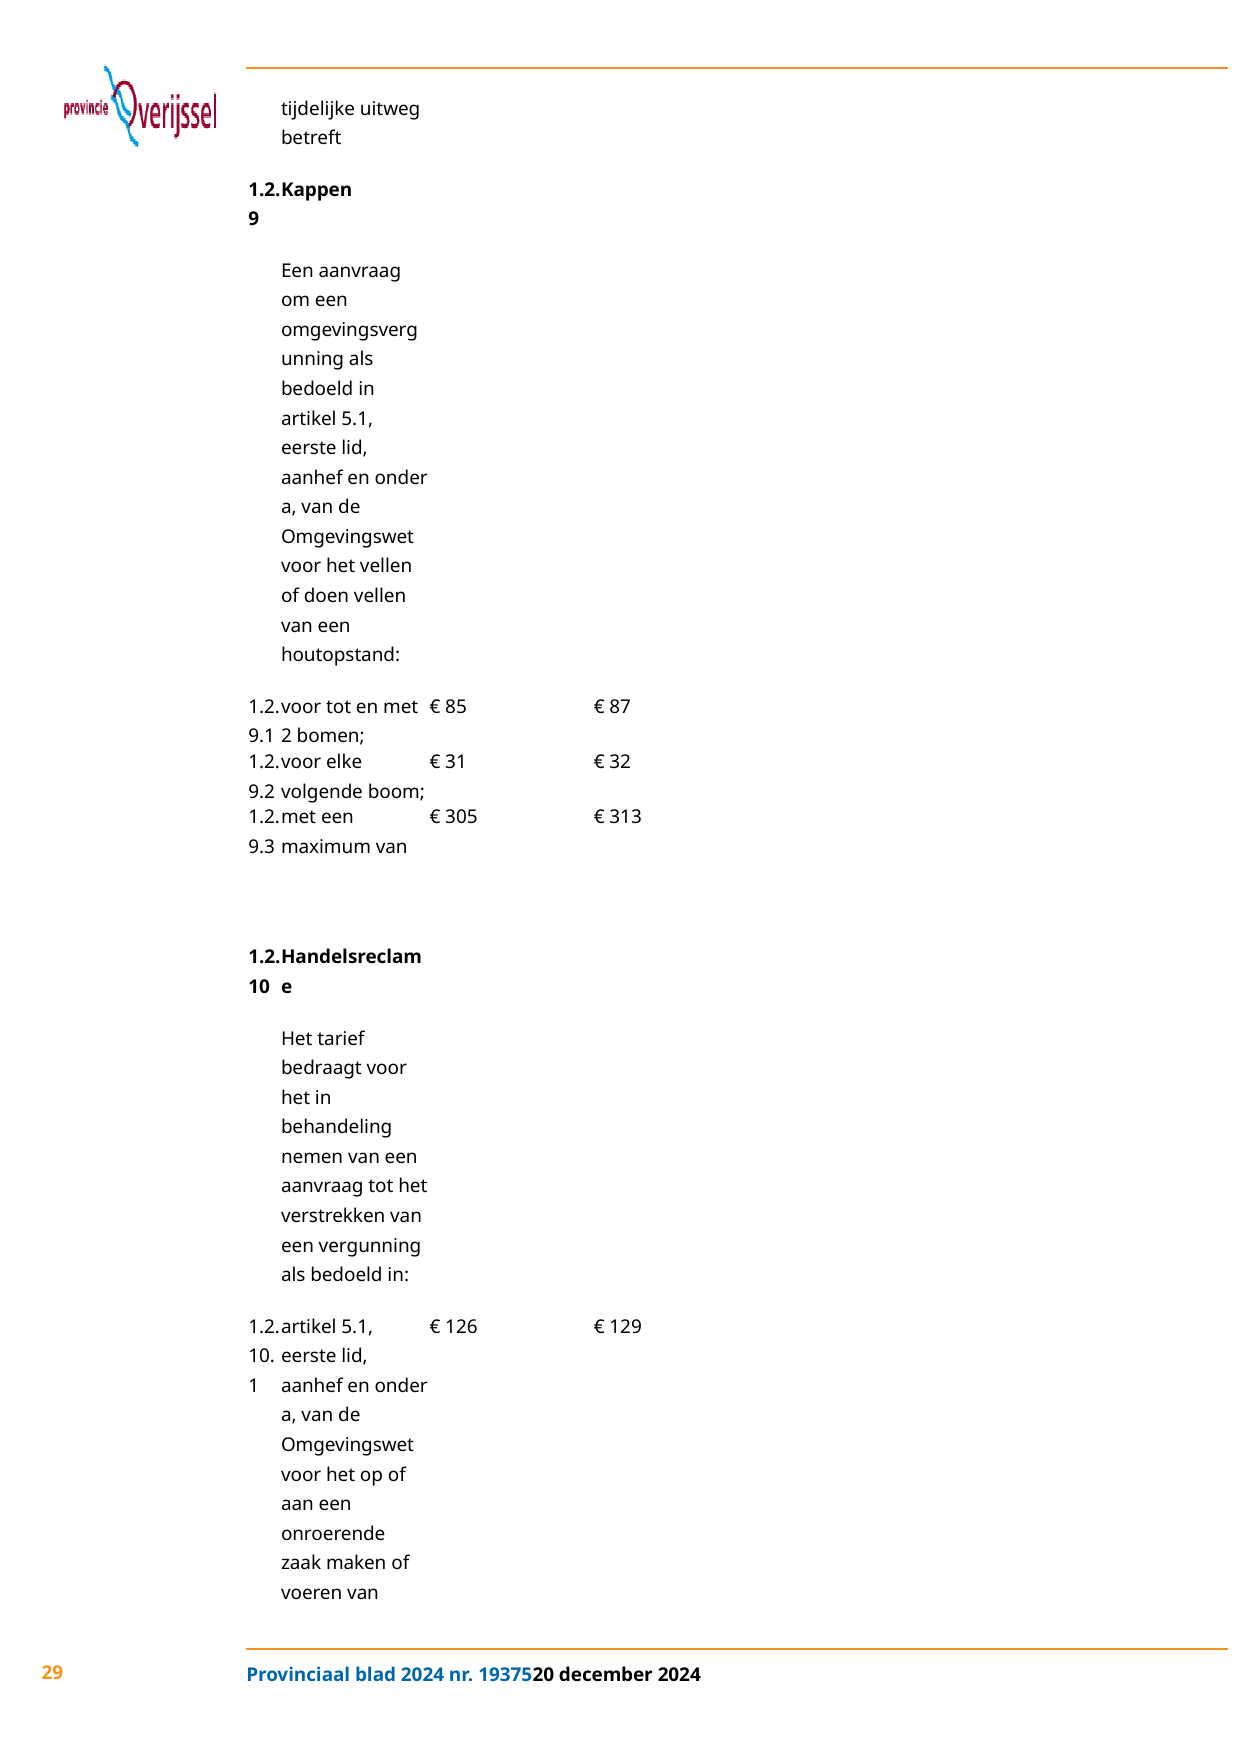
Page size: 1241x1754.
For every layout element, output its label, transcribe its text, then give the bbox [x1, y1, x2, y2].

table_cell [594, 667, 1020, 693]
table_cell [248, 150, 281, 176]
table_cell [429, 1287, 593, 1313]
table_cell [594, 257, 1020, 667]
table_cell [281, 889, 429, 944]
table_cell artikel 5.1, eerste lid, aanhef en onder a, van de Omgevingswet voor het op of aan een onroerende zaak maken of voeren van [281, 1313, 429, 1605]
table_cell [248, 257, 281, 667]
table_cell [594, 95, 1020, 150]
table_cell 1.2.10.1 [248, 1313, 281, 1605]
table_cell [248, 1025, 281, 1287]
table_cell Het tarief bedraagt voor het in behandeling nemen van een aanvraag tot het verstrekken van een vergunning als bedoeld in: [281, 1025, 429, 1287]
table_cell [594, 1287, 1020, 1313]
table_cell [281, 150, 429, 176]
table_cell [594, 176, 1020, 231]
table_cell [429, 944, 593, 999]
table_cell [281, 1287, 429, 1313]
table_cell [429, 889, 593, 944]
table_cell € 85 [429, 693, 593, 748]
table_cell [429, 231, 593, 257]
table_cell [248, 95, 281, 150]
table_cell € 305 [429, 804, 593, 888]
table_cell voor elke volgende boom; [281, 748, 429, 803]
table_cell [429, 257, 593, 667]
table_cell € 129 [594, 1313, 1020, 1605]
table_cell [594, 999, 1020, 1025]
table_cell € 313 [594, 804, 1020, 888]
table_cell [281, 231, 429, 257]
table_cell [248, 667, 281, 693]
table_cell 1.2.10 [248, 944, 281, 999]
table_cell Handelsreclame [281, 944, 429, 999]
table_cell tijdelijke uitweg betreft [281, 95, 429, 150]
table_cell € 87 [594, 693, 1020, 748]
table_cell € 126 [429, 1313, 593, 1605]
table_cell 1.2.9.1 [248, 693, 281, 748]
table_cell [594, 150, 1020, 176]
table_cell [281, 999, 429, 1025]
table_cell Een aanvraag om een omgevingsvergunning als bedoeld in artikel 5.1, eerste lid, aanhef en onder a, van de Omgevingswet voor het vellen of doen vellen van een houtopstand: [281, 257, 429, 667]
table_cell € 32 [594, 748, 1020, 803]
table_cell [429, 1025, 593, 1287]
table_cell 1.2.9.2 [248, 748, 281, 803]
table_cell [594, 231, 1020, 257]
table_cell [248, 889, 281, 944]
table_cell [594, 889, 1020, 944]
table_cell [594, 944, 1020, 999]
table_cell [429, 95, 593, 150]
table_cell [429, 667, 593, 693]
table_cell met een maximum van [281, 804, 429, 888]
table_cell [429, 176, 593, 231]
table_cell 1.2.9.3 [248, 804, 281, 888]
table_cell Kappen [281, 176, 429, 231]
table_cell voor tot en met 2 bomen; [281, 693, 429, 748]
picture [41, 47, 231, 172]
table_cell [429, 999, 593, 1025]
table_cell [281, 667, 429, 693]
table_cell [248, 999, 281, 1025]
table_cell [248, 231, 281, 257]
table_cell 1.2.9 [248, 176, 281, 231]
table_cell [248, 1287, 281, 1313]
table_cell [594, 1025, 1020, 1287]
table_cell € 31 [429, 748, 593, 803]
table_cell [429, 150, 593, 176]
